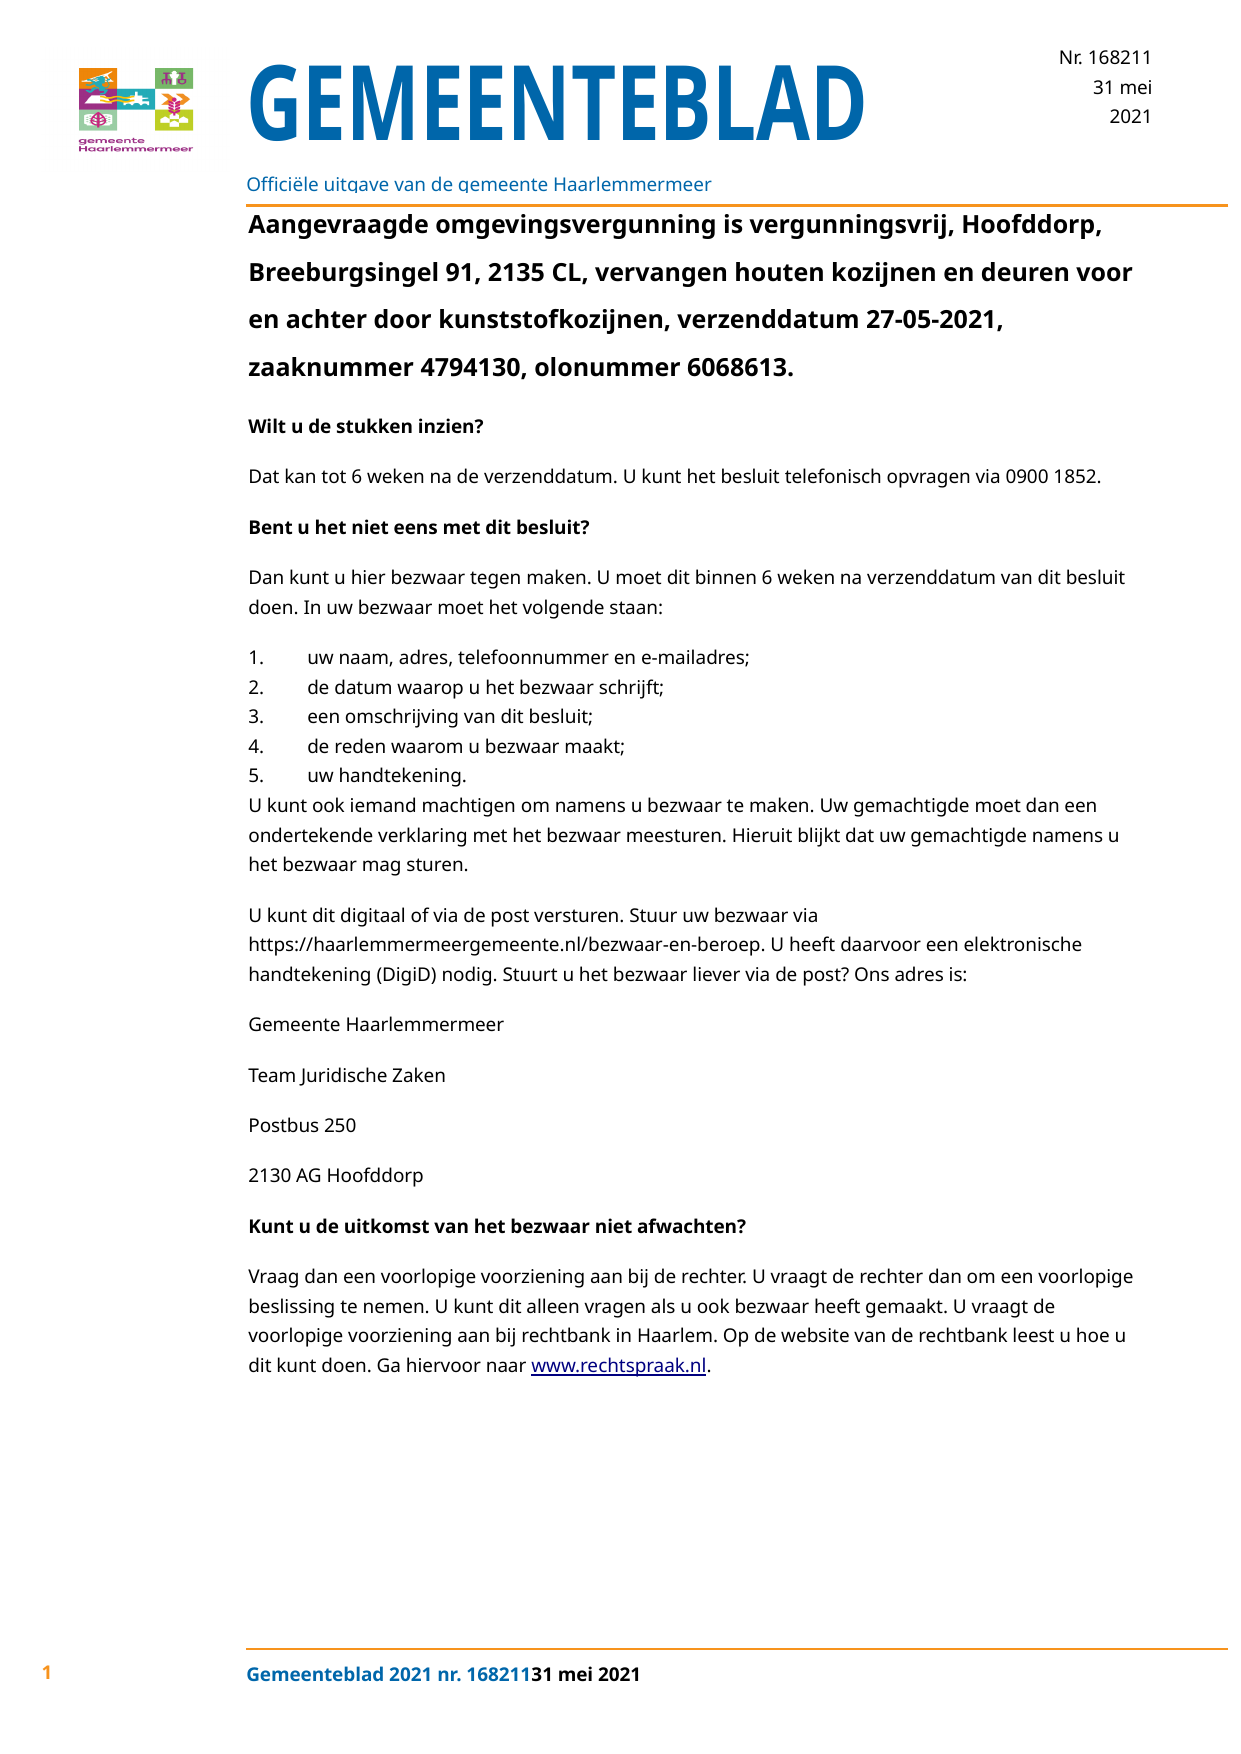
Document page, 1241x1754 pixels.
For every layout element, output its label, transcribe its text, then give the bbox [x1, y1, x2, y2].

text Gemeente Haarlemmermeer [248, 1011, 1152, 1037]
text Vraag dan een voorlopige voorziening aan bij de rechter. U vraagt de rechter dan om een voorlopige beslissing te nemen. U kunt dit alleen vragen als u ook bezwaar heeft gemaakt. U vraagt de voorlopige voorziening aan bij rechtbank in Haarlem. Op de website van de rechtbank leest u hoe u dit kunt doen. Ga hiervoor naar www.rechtspraak.nl. [248, 1263, 1152, 1378]
text Bent u het niet eens met dit besluit? [248, 514, 1152, 540]
text Kunt u de uitkomst van het bezwaar niet afwachten? [248, 1213, 1152, 1239]
text 2130 AG Hoofddorp [248, 1163, 1152, 1188]
text Dat kan tot 6 weken na de verzenddatum. U kunt het besluit telefonisch opvragen via 0900 1852. [248, 463, 1152, 489]
list uw naam, adres, telefoonnummer en e-mailadres; [248, 644, 1152, 670]
list een omschrijving van dit besluit; [248, 703, 1152, 729]
text Wilt u de stukken inzien? [248, 413, 1152, 439]
list de datum waarop u het bezwaar schrijft; [248, 674, 1152, 700]
text Postbus 250 [248, 1112, 1152, 1138]
picture [41, 47, 231, 172]
text Aangevraagde omgevingsvergunning is vergunningsvrij, Hoofddorp, Breeburgsingel 91, 2135 CL, vervangen houten kozijnen en deuren voor en achter door kunststofkozijnen, verzenddatum 27-05-2021, zaaknummer 4794130, olonummer 6068613. [248, 207, 1152, 384]
list de reden waarom u bezwaar maakt; [248, 733, 1152, 759]
list uw handtekening. [248, 763, 1152, 788]
text Dan kunt u hier bezwaar tegen maken. U moet dit binnen 6 weken na verzenddatum van dit besluit doen. In uw bezwaar moet het volgende staan: [248, 564, 1152, 620]
text Team Juridische Zaken [248, 1062, 1152, 1088]
text U kunt dit digitaal of via de post versturen. Stuur uw bezwaar via https://haarlemmermeergemeente.nl/bezwaar-en-beroep. U heeft daarvoor een elektronische handtekening (DigiD) nodig. Stuurt u het bezwaar liever via de post? Ons adres is: [248, 902, 1152, 987]
text U kunt ook iemand machtigen om namens u bezwaar te maken. Uw gemachtigde moet dan een ondertekende verklaring met het bezwaar meesturen. Hieruit blijkt dat uw gemachtigde namens u het bezwaar mag sturen. [248, 792, 1152, 877]
